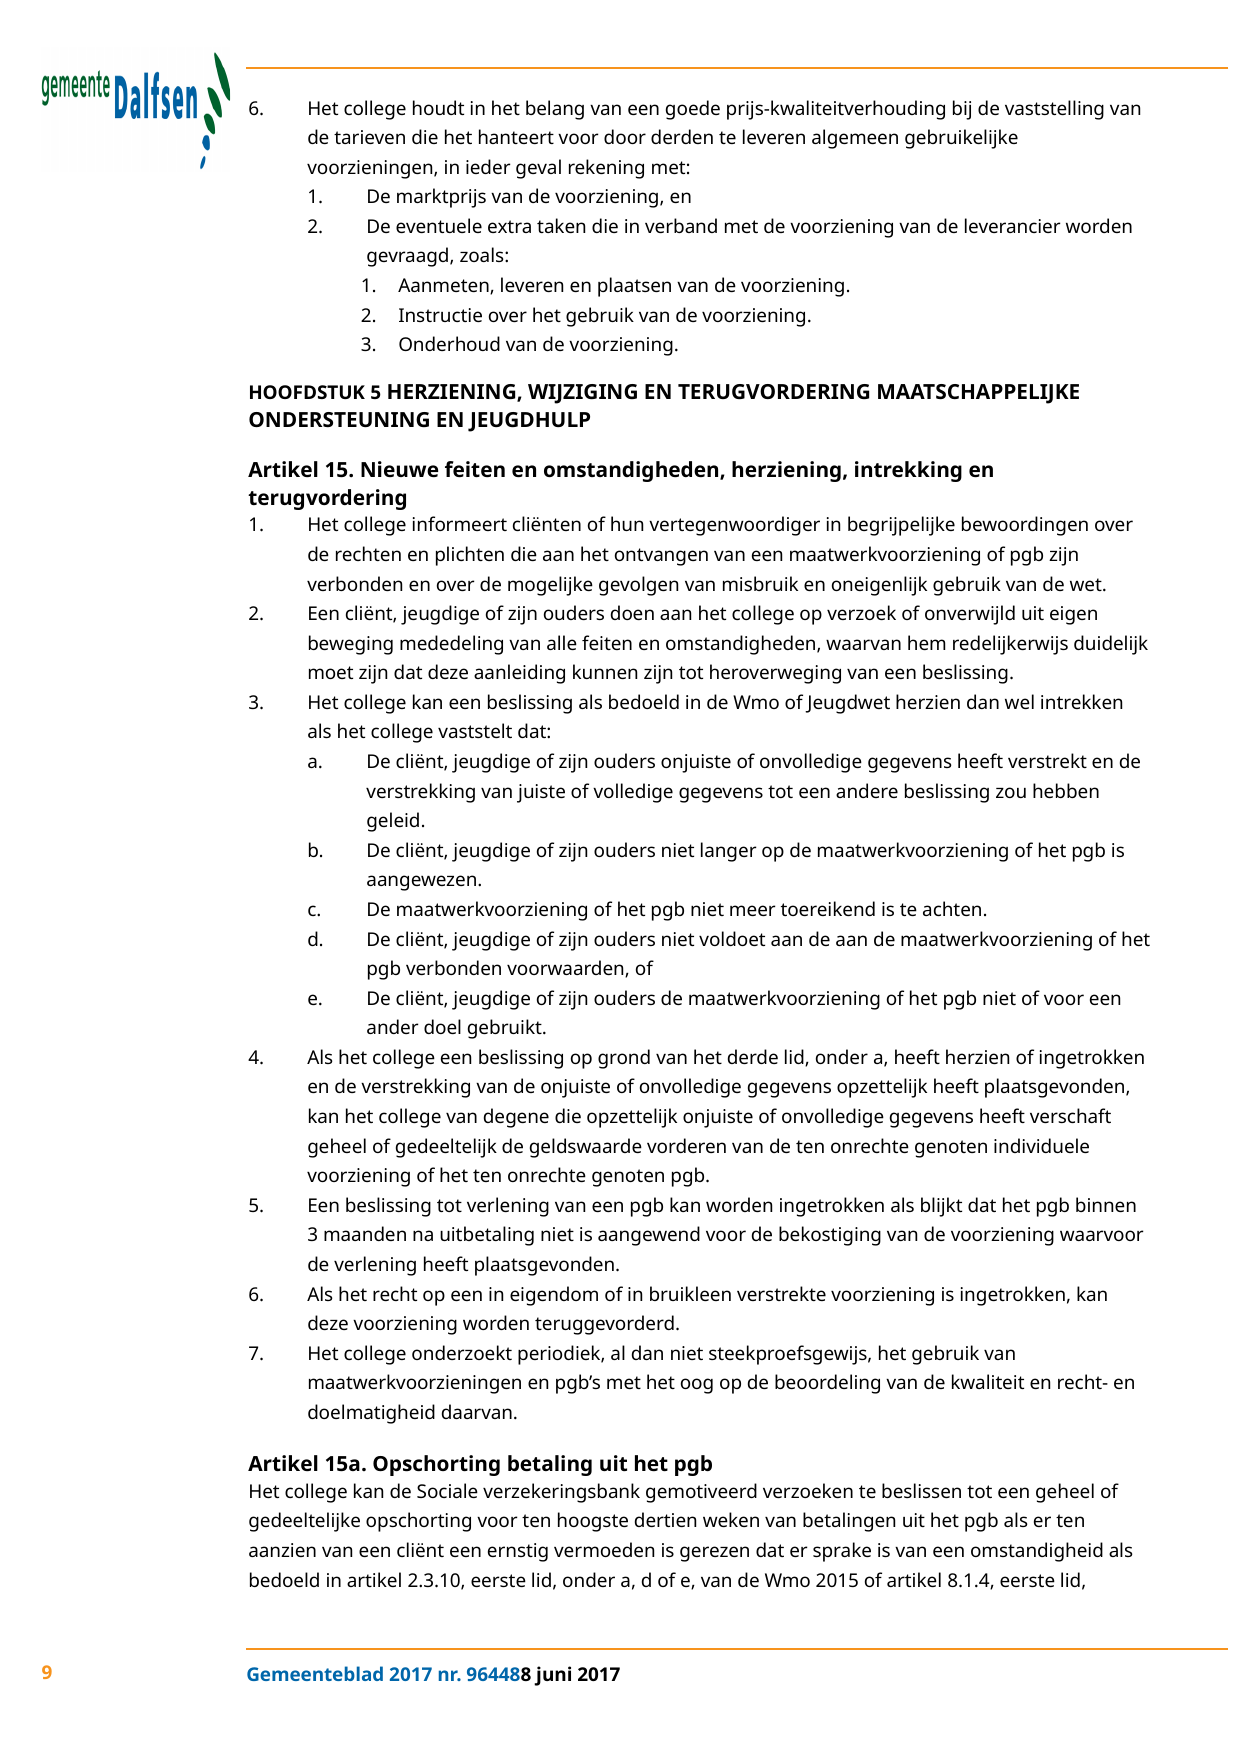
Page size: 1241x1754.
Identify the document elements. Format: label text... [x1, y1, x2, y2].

list De cliënt, jeugdige of zijn ouders niet langer op de maatwerkvoorziening of het pgb is aangewezen. [307, 837, 1152, 892]
text HOOFDSTUK 5 HERZIENING, WIJZIGING EN TERUGVORDERING MAATSCHAPPELIJKE ONDERSTEUNING EN JEUGDHULP [248, 377, 1152, 434]
list Het college informeert cliënten of hun vertegenwoordiger in begrijpelijke bewoordingen over de rechten en plichten die aan het ontvangen van een maatwerkvoorziening of pgb zijn verbonden en over de mogelijke gevolgen van misbruik en oneigenlijk gebruik van de wet. [248, 512, 1152, 597]
list De cliënt, jeugdige of zijn ouders de maatwerkvoorziening of het pgb niet of voor een ander doel gebruikt. [307, 985, 1152, 1040]
text Artikel 15. Nieuwe feiten en omstandigheden, herziening, intrekking en terugvordering [248, 455, 1152, 512]
list De cliënt, jeugdige of zijn ouders niet voldoet aan de aan de maatwerkvoorziening of het pgb verbonden voorwaarden, of [307, 926, 1152, 981]
list Een beslissing tot verlening van een pgb kan worden ingetrokken als blijkt dat het pgb binnen 3 maanden na uitbetaling niet is aangewend voor de bekostiging van de voorziening waarvoor de verlening heeft plaatsgevonden. [248, 1192, 1152, 1277]
list Een cliënt, jeugdige of zijn ouders doen aan het college op verzoek of onverwijld uit eigen beweging mededeling van alle feiten en omstandigheden, waarvan hem redelijkerwijs duidelijk moet zijn dat deze aanleiding kunnen zijn tot heroverweging van een beslissing. [248, 600, 1152, 685]
list Het college houdt in het belang van een goede prijs-kwaliteitverhouding bij de vaststelling van de tarieven die het hanteert voor door derden te leveren algemeen gebruikelijke voorzieningen, in ieder geval rekening met: [248, 95, 1152, 180]
list De eventuele extra taken die in verband met de voorziening van de leverancier worden gevraagd, zoals: [307, 213, 1152, 268]
list De marktprijs van de voorziening, en [307, 183, 1152, 209]
text Het college kan de Sociale verzekeringsbank gemotiveerd verzoeken te beslissen tot een geheel of gedeeltelijke opschorting voor ten hoogste dertien weken van betalingen uit het pgb als er ten aanzien van een cliënt een ernstig vermoeden is gerezen dat er sprake is van een omstandigheid als bedoeld in artikel 2.3.10, eerste lid, onder a, d of e, van de Wmo 2015 of artikel 8.1.4, eerste lid, [248, 1478, 1152, 1592]
list Instructie over het gebruik van de voorziening. [361, 302, 1152, 328]
list Als het recht op een in eigendom of in bruikleen verstrekte voorziening is ingetrokken, kan deze voorziening worden teruggevorderd. [248, 1281, 1152, 1336]
text Artikel 15a. Opschorting betaling uit het pgb [248, 1449, 1152, 1478]
list Onderhoud van de voorziening. [361, 331, 1152, 357]
list De cliënt, jeugdige of zijn ouders onjuiste of onvolledige gegevens heeft verstrekt en de verstrekking van juiste of volledige gegevens tot een andere beslissing zou hebben geleid. [307, 748, 1152, 833]
list Aanmeten, leveren en plaatsen van de voorziening. [361, 272, 1152, 298]
list Het college kan een beslissing als bedoeld in de Wmo of Jeugdwet herzien dan wel intrekken als het college vaststelt dat: [248, 689, 1152, 744]
picture [41, 47, 231, 172]
list Het college onderzoekt periodiek, al dan niet steekproefsgewijs, het gebruik van maatwerkvoorzieningen en pgb’s met het oog op de beoordeling van de kwaliteit en recht- en doelmatigheid daarvan. [248, 1340, 1152, 1425]
list De maatwerkvoorziening of het pgb niet meer toereikend is te achten. [307, 896, 1152, 922]
list Als het college een beslissing op grond van het derde lid, onder a, heeft herzien of ingetrokken en de verstrekking van de onjuiste of onvolledige gegevens opzettelijk heeft plaatsgevonden, kan het college van degene die opzettelijk onjuiste of onvolledige gegevens heeft verschaft geheel of gedeeltelijk de geldswaarde vorderen van de ten onrechte genoten individuele voorziening of het ten onrechte genoten pgb. [248, 1044, 1152, 1188]
